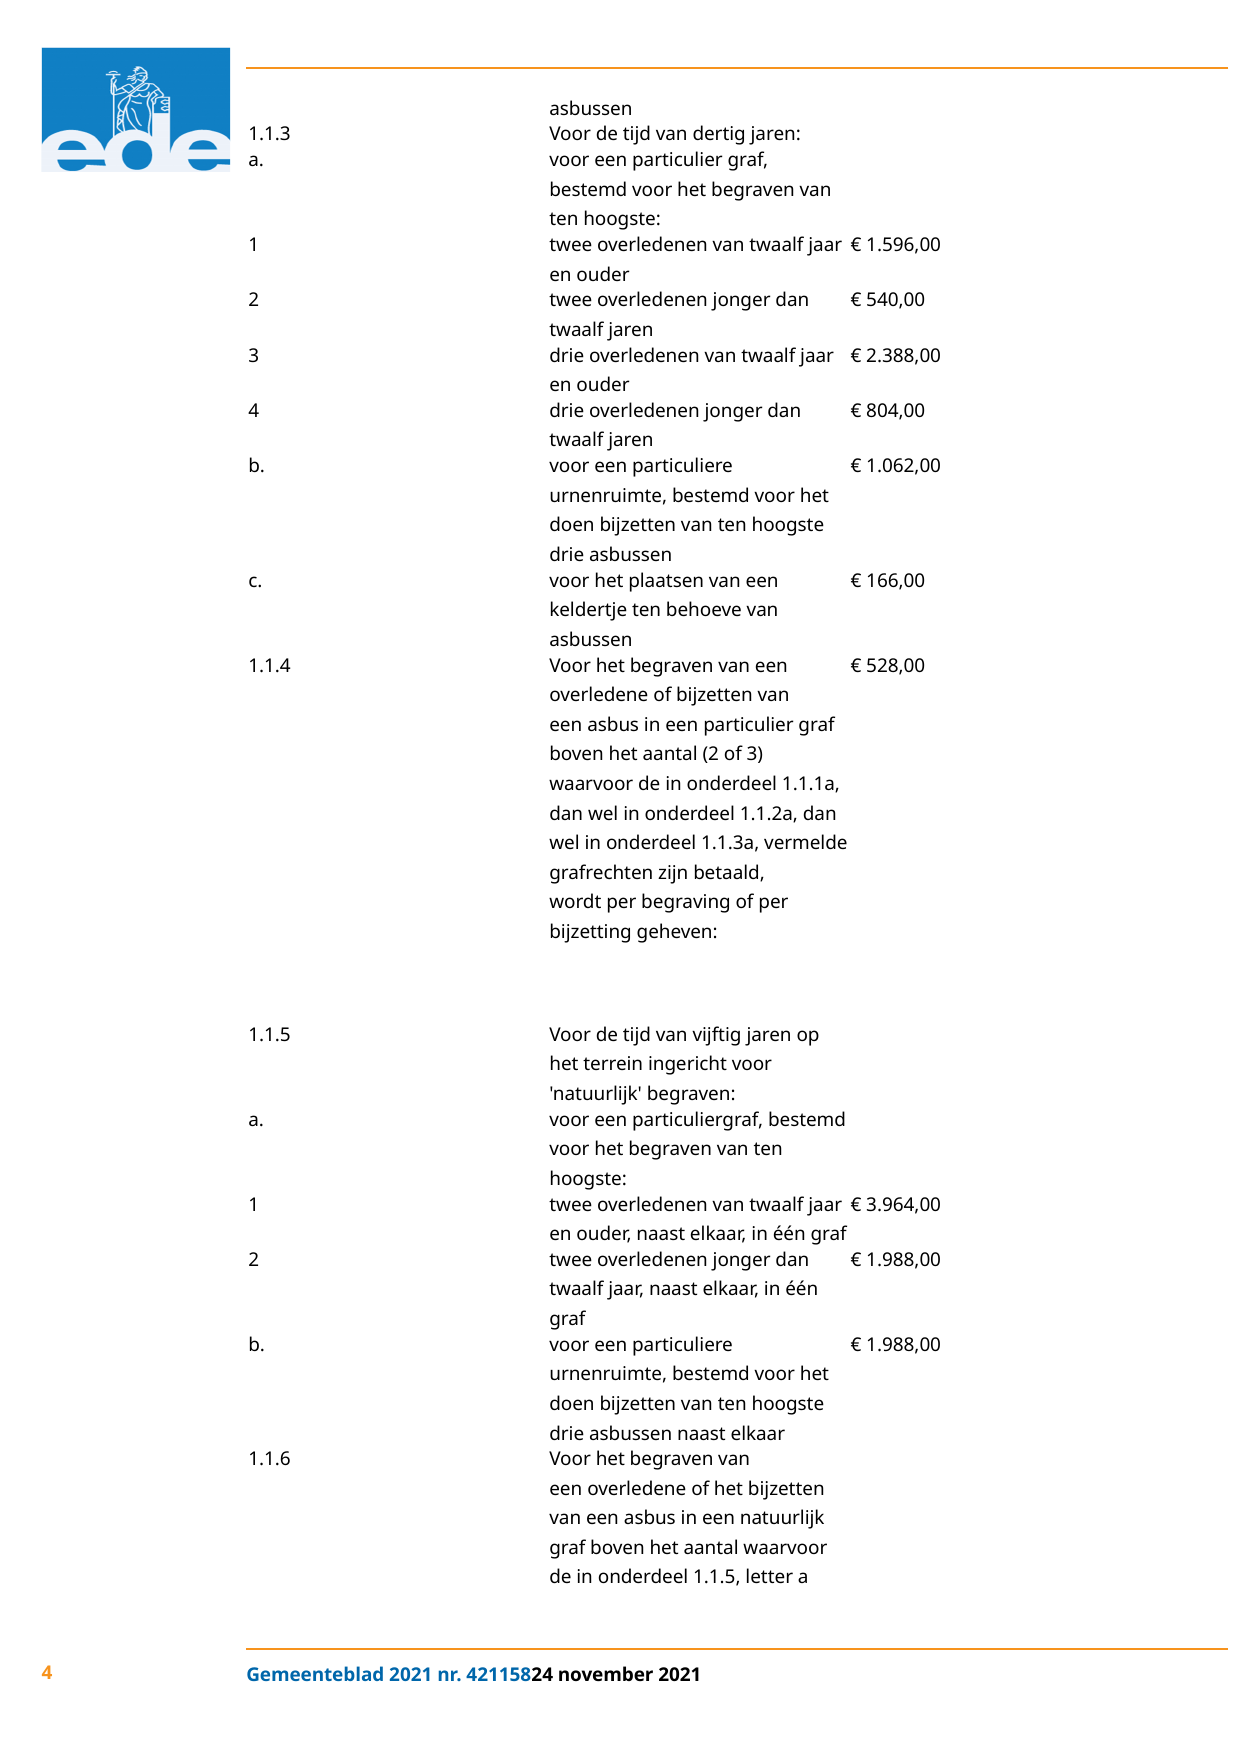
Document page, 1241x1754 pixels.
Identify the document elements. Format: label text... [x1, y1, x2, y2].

table_cell [850, 146, 1152, 231]
table_cell [248, 95, 549, 121]
table_cell [549, 970, 850, 995]
table_cell [248, 995, 549, 1021]
table_cell € 166,00 [850, 567, 1152, 652]
table_cell b. [248, 1331, 549, 1445]
table_cell 1.1.6 [248, 1445, 549, 1589]
table_cell drie overledenen jonger dan twaalf jaren [549, 397, 850, 452]
table_cell twee overledenen van twaalf jaar en ouder [549, 231, 850, 286]
table_cell 2 [248, 1246, 549, 1331]
table_cell voor een particuliere urnenruimte, bestemd voor het doen bijzetten van ten hoogste drie asbussen naast elkaar [549, 1331, 850, 1445]
table_cell [850, 995, 1152, 1021]
table_cell twee overledenen jonger dan twaalf jaar, naast elkaar, in één graf [549, 1246, 850, 1331]
table_cell [850, 970, 1152, 995]
table_cell [850, 1445, 1152, 1589]
table_cell [850, 121, 1152, 146]
table_cell twee overledenen jonger dan twaalf jaren [549, 286, 850, 342]
picture [41, 47, 231, 172]
table_cell € 804,00 [850, 397, 1152, 452]
table_cell [549, 944, 850, 969]
table_cell 4 [248, 397, 549, 452]
table_cell € 3.964,00 [850, 1191, 1152, 1246]
table_cell [248, 970, 549, 995]
table_cell asbussen [549, 95, 850, 121]
table_cell voor een particuliergraf, bestemd voor het begraven van ten hoogste: [549, 1106, 850, 1191]
table_cell 1 [248, 1191, 549, 1246]
table_cell 2 [248, 286, 549, 342]
table_cell twee overledenen van twaalf jaar en ouder, naast elkaar, in één graf [549, 1191, 850, 1246]
table_cell 1.1.3 [248, 121, 549, 146]
table_cell voor het plaatsen van een keldertje ten behoeve van asbussen [549, 567, 850, 652]
table_cell 3 [248, 342, 549, 397]
table_cell [248, 944, 549, 969]
table_cell [850, 95, 1152, 121]
table_cell Voor het begraven van een overledene of bijzetten van een asbus in een particulier graf boven het aantal (2 of 3) waarvoor de in onderdeel 1.1.1a, dan wel in onderdeel 1.1.2a, dan wel in onderdeel 1.1.3a, vermelde grafrechten zijn betaald, wordt per begraving of per bijzetting geheven: [549, 652, 850, 944]
table_cell 1 [248, 231, 549, 286]
table_cell € 1.596,00 [850, 231, 1152, 286]
table_cell € 2.388,00 [850, 342, 1152, 397]
table_cell [850, 1106, 1152, 1191]
table_cell € 1.988,00 [850, 1246, 1152, 1331]
table_cell a. [248, 146, 549, 231]
table_cell € 1.062,00 [850, 453, 1152, 567]
table_cell € 540,00 [850, 286, 1152, 342]
table_cell Voor de tijd van vijftig jaren op het terrein ingericht voor 'natuurlijk' begraven: [549, 1021, 850, 1106]
table_cell 1.1.5 [248, 1021, 549, 1106]
table_cell € 528,00 [850, 652, 1152, 944]
table_cell b. [248, 453, 549, 567]
table_cell voor een particuliere urnenruimte, bestemd voor het doen bijzetten van ten hoogste drie asbussen [549, 453, 850, 567]
table_cell € 1.988,00 [850, 1331, 1152, 1445]
table_cell drie overledenen van twaalf jaar en ouder [549, 342, 850, 397]
table_cell Voor de tijd van dertig jaren: [549, 121, 850, 146]
table_cell c. [248, 567, 549, 652]
table_cell 1.1.4 [248, 652, 549, 944]
table_cell a. [248, 1106, 549, 1191]
table_cell voor een particulier graf, bestemd voor het begraven van ten hoogste: [549, 146, 850, 231]
table_cell [549, 995, 850, 1021]
table_cell Voor het begraven van een overledene of het bijzetten van een asbus in een natuurlijk graf boven het aantal waarvoor de in onderdeel 1.1.5, letter a [549, 1445, 850, 1589]
table_cell [850, 944, 1152, 969]
table_cell [850, 1021, 1152, 1106]
